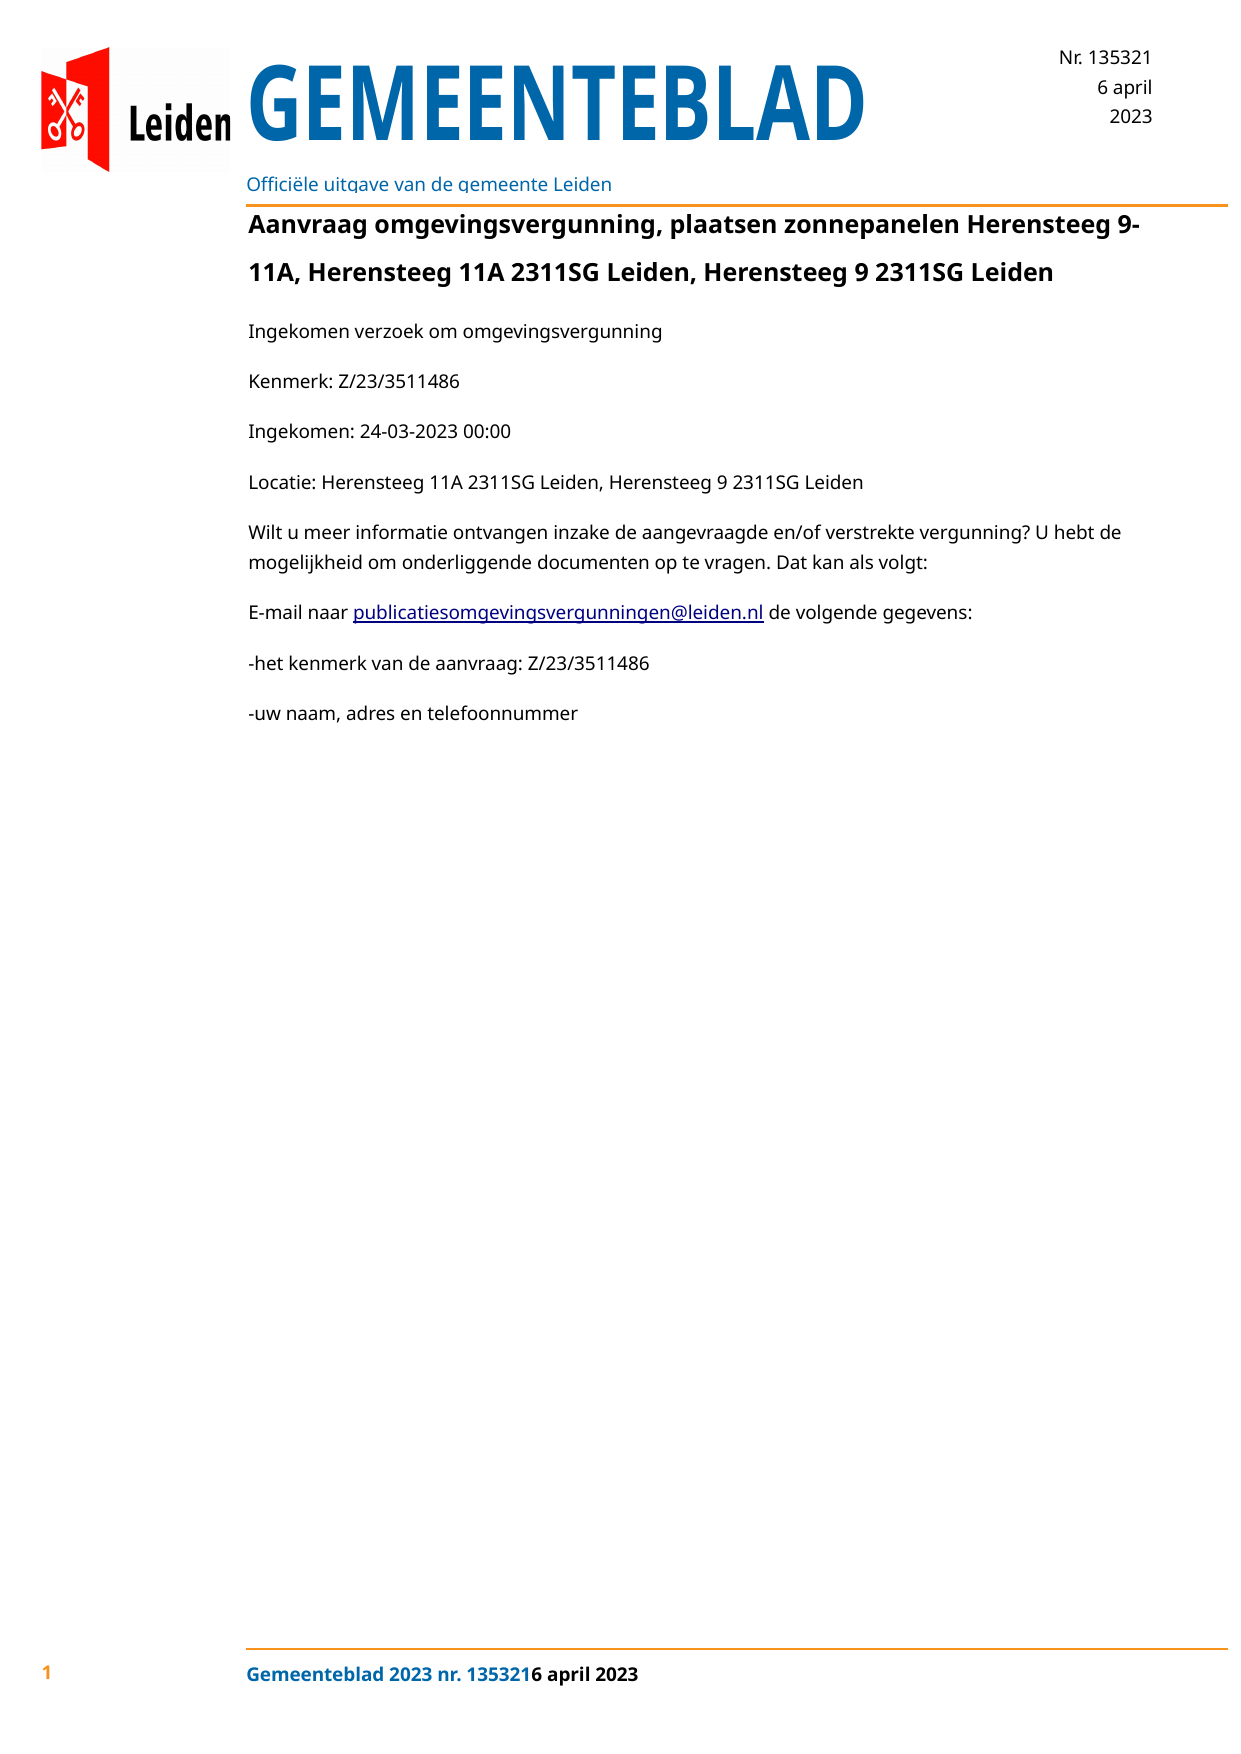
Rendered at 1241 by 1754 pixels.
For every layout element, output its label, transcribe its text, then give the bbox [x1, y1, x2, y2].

text E-mail naar publicatiesomgevingsvergunningen@leiden.nl de volgende gegevens: [248, 599, 1152, 625]
text -uw naam, adres en telefoonnummer [248, 700, 1152, 726]
picture [41, 47, 231, 172]
text Ingekomen: 24-03-2023 00:00 [248, 419, 1152, 444]
text Ingekomen verzoek om omgevingsvergunning [248, 318, 1152, 344]
text Aanvraag omgevingsvergunning, plaatsen zonnepanelen Herensteeg 9-11A, Herensteeg 11A 2311SG Leiden, Herensteeg 9 2311SG Leiden [248, 207, 1152, 288]
text -het kenmerk van de aanvraag: Z/23/3511486 [248, 650, 1152, 676]
text Wilt u meer informatie ontvangen inzake de aangevraagde en/of verstrekte vergunning? U hebt de mogelijkheid om onderliggende documenten op te vragen. Dat kan als volgt: [248, 519, 1152, 575]
text Kenmerk: Z/23/3511486 [248, 368, 1152, 394]
text Locatie: Herensteeg 11A 2311SG Leiden, Herensteeg 9 2311SG Leiden [248, 469, 1152, 495]
